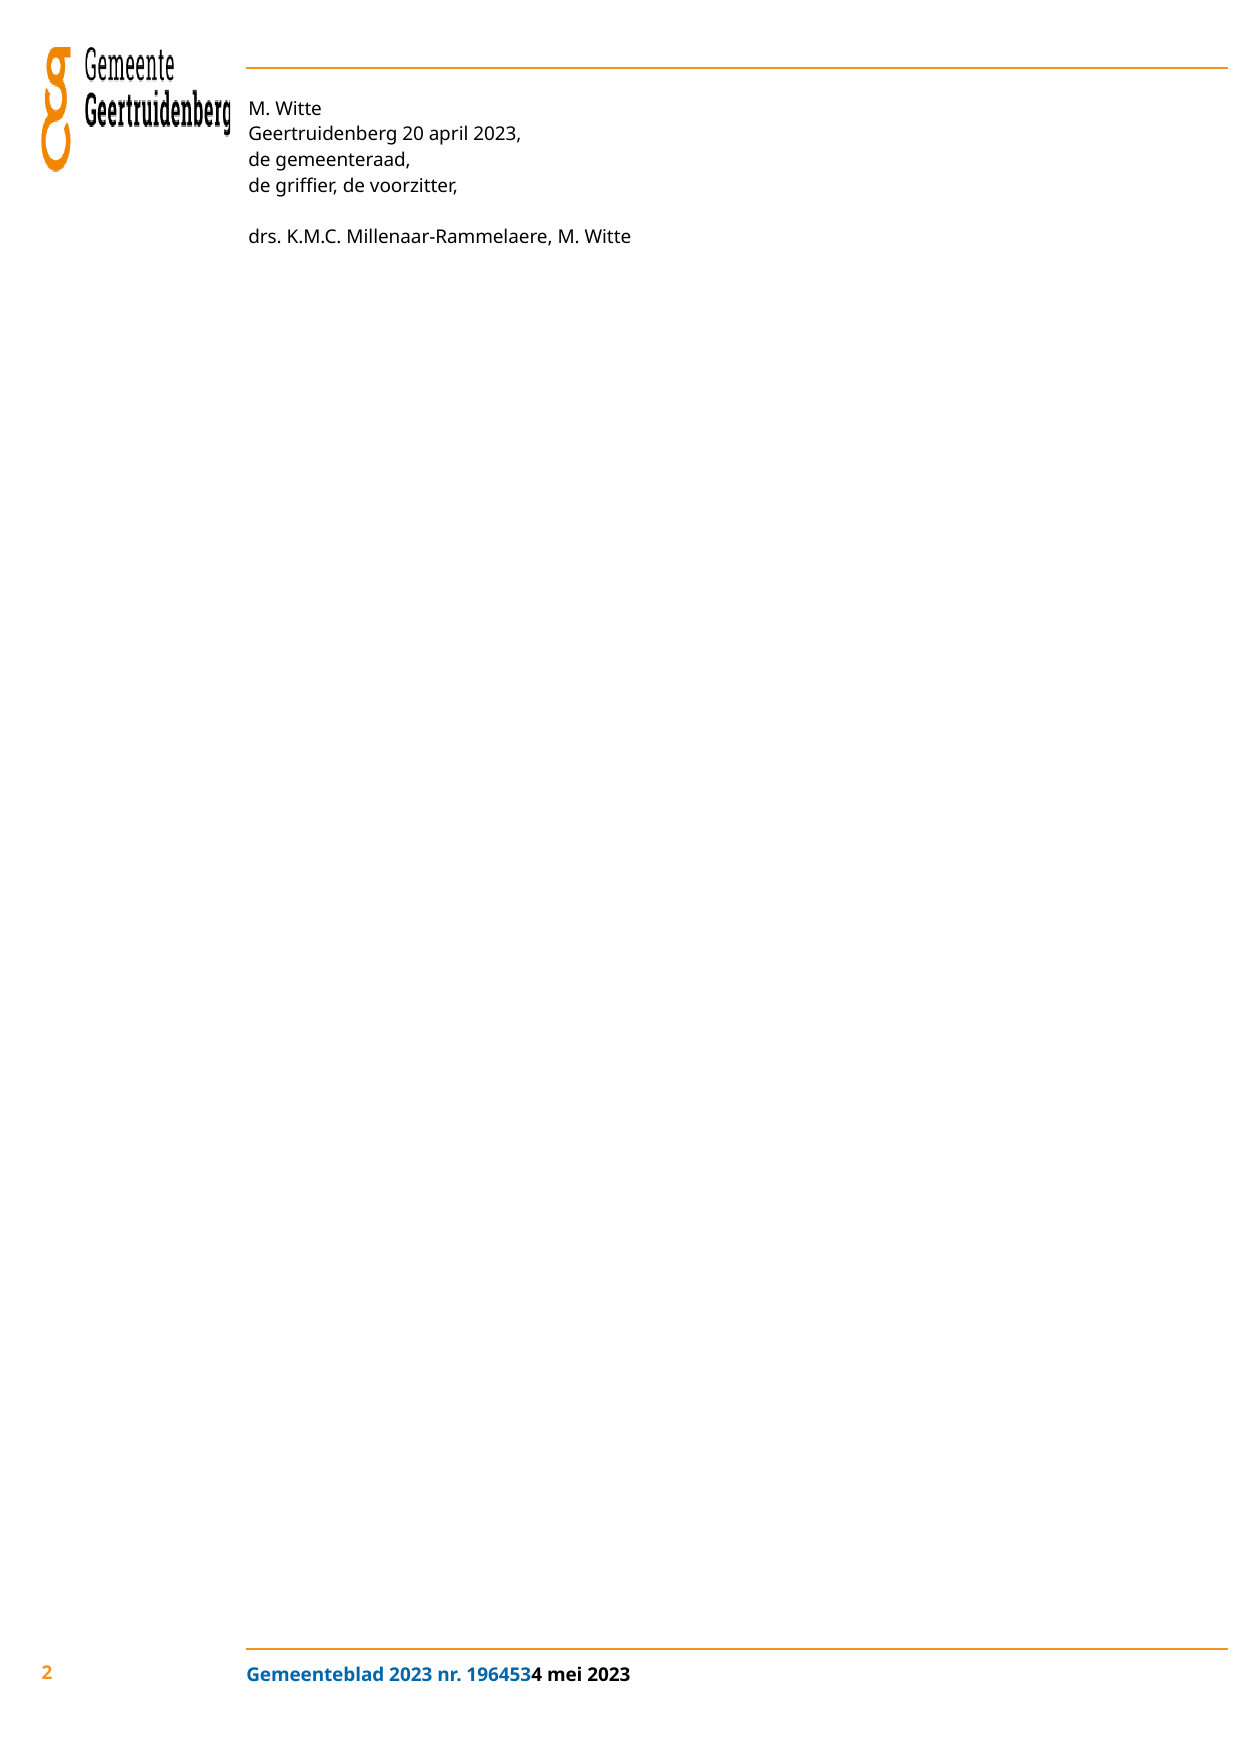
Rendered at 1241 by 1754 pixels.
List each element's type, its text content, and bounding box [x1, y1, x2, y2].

text de griffier, de voorzitter, [248, 172, 1152, 198]
text de gemeenteraad, [248, 146, 1152, 172]
text M. Witte [248, 95, 1152, 121]
picture [41, 47, 231, 172]
text Geertruidenberg 20 april 2023, [248, 121, 1152, 146]
text drs. K.M.C. Millenaar-Rammelaere, M. Witte [248, 223, 1152, 249]
